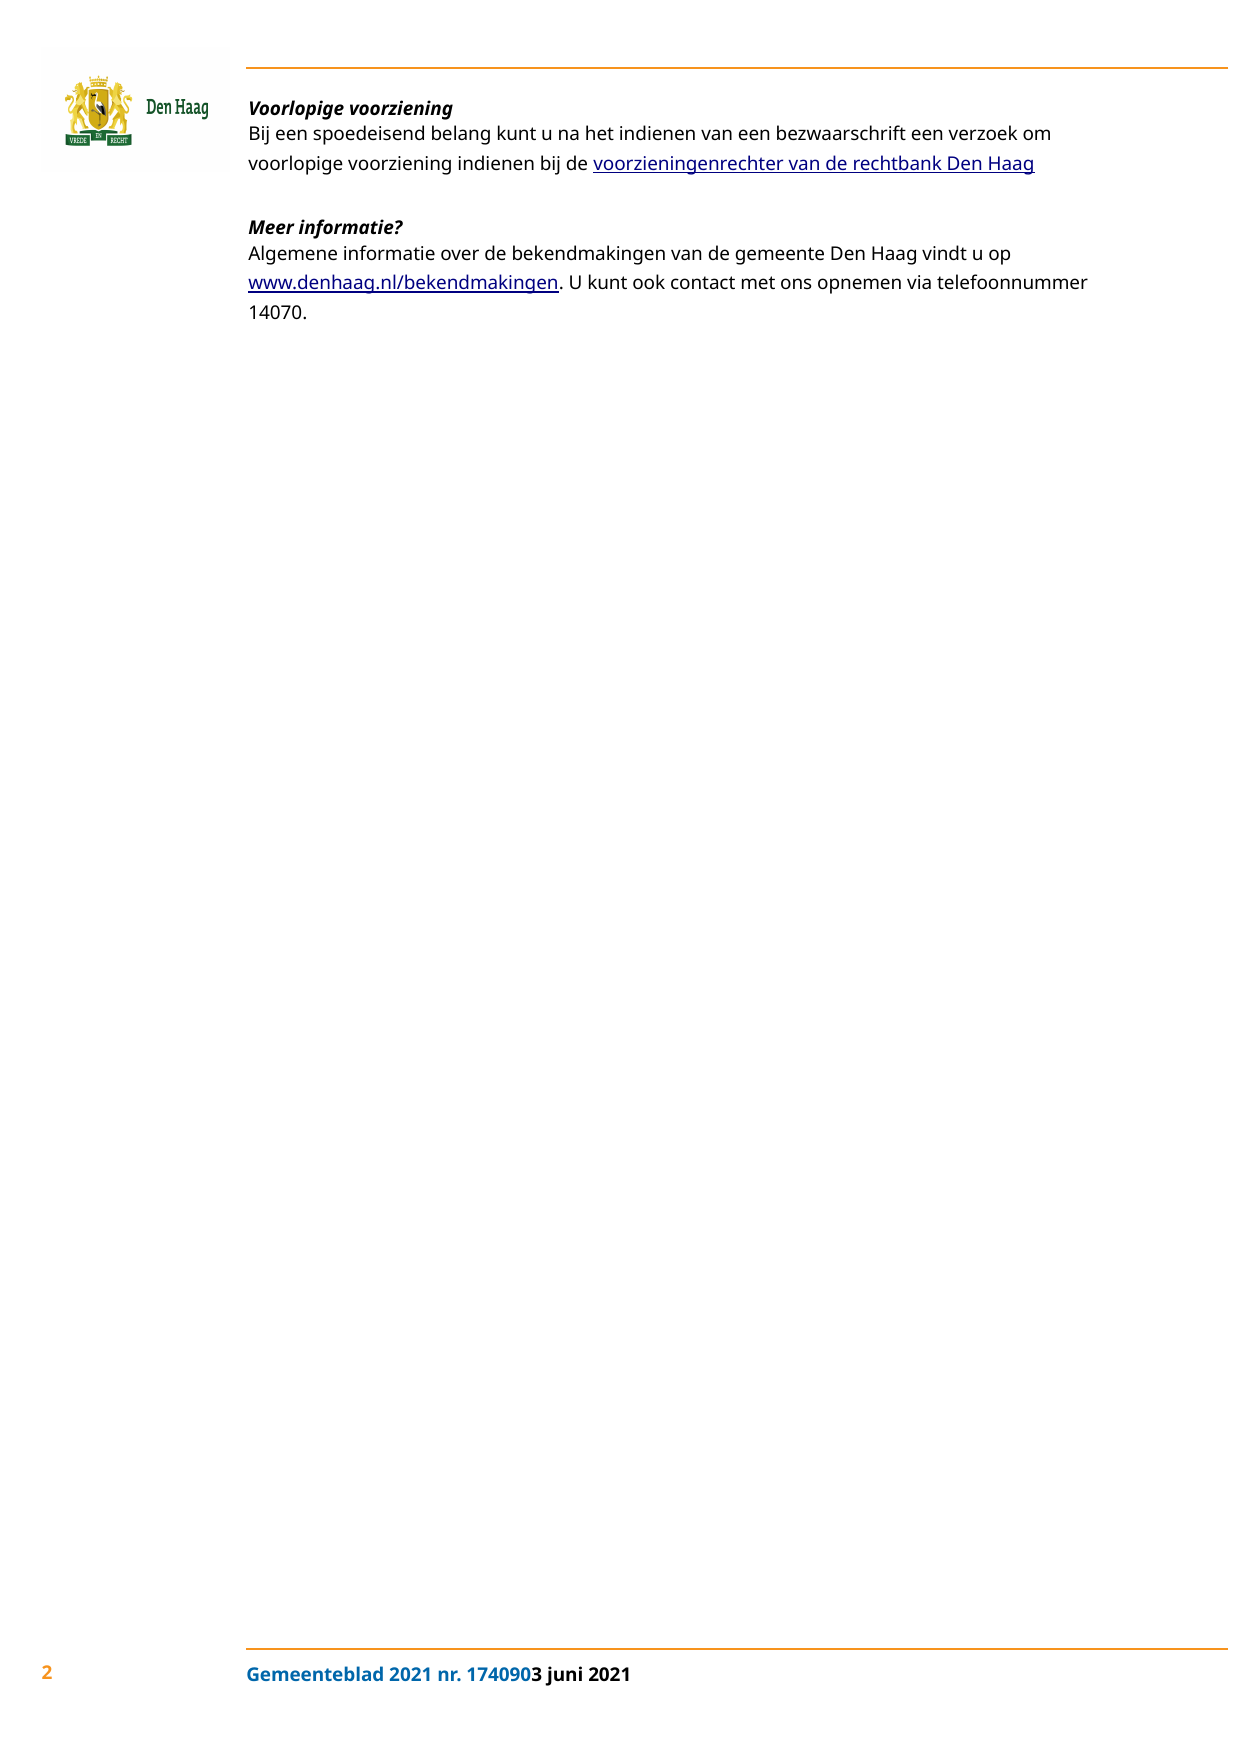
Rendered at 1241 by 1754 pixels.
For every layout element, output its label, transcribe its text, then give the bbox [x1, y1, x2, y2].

text Bij een spoedeisend belang kunt u na het indienen van een bezwaarschrift een verzoek om voorlopige voorziening indienen bij de voorzieningenrechter van de rechtbank Den Haag [248, 121, 1152, 176]
text Voorlopige voorziening [248, 95, 1152, 121]
text Meer informatie? [248, 214, 1152, 240]
text Algemene informatie over de bekendmakingen van de gemeente Den Haag vindt u op www.denhaag.nl/bekendmakingen. U kunt ook contact met ons opnemen via telefoonnummer 14070. [248, 240, 1152, 325]
picture [41, 47, 231, 172]
